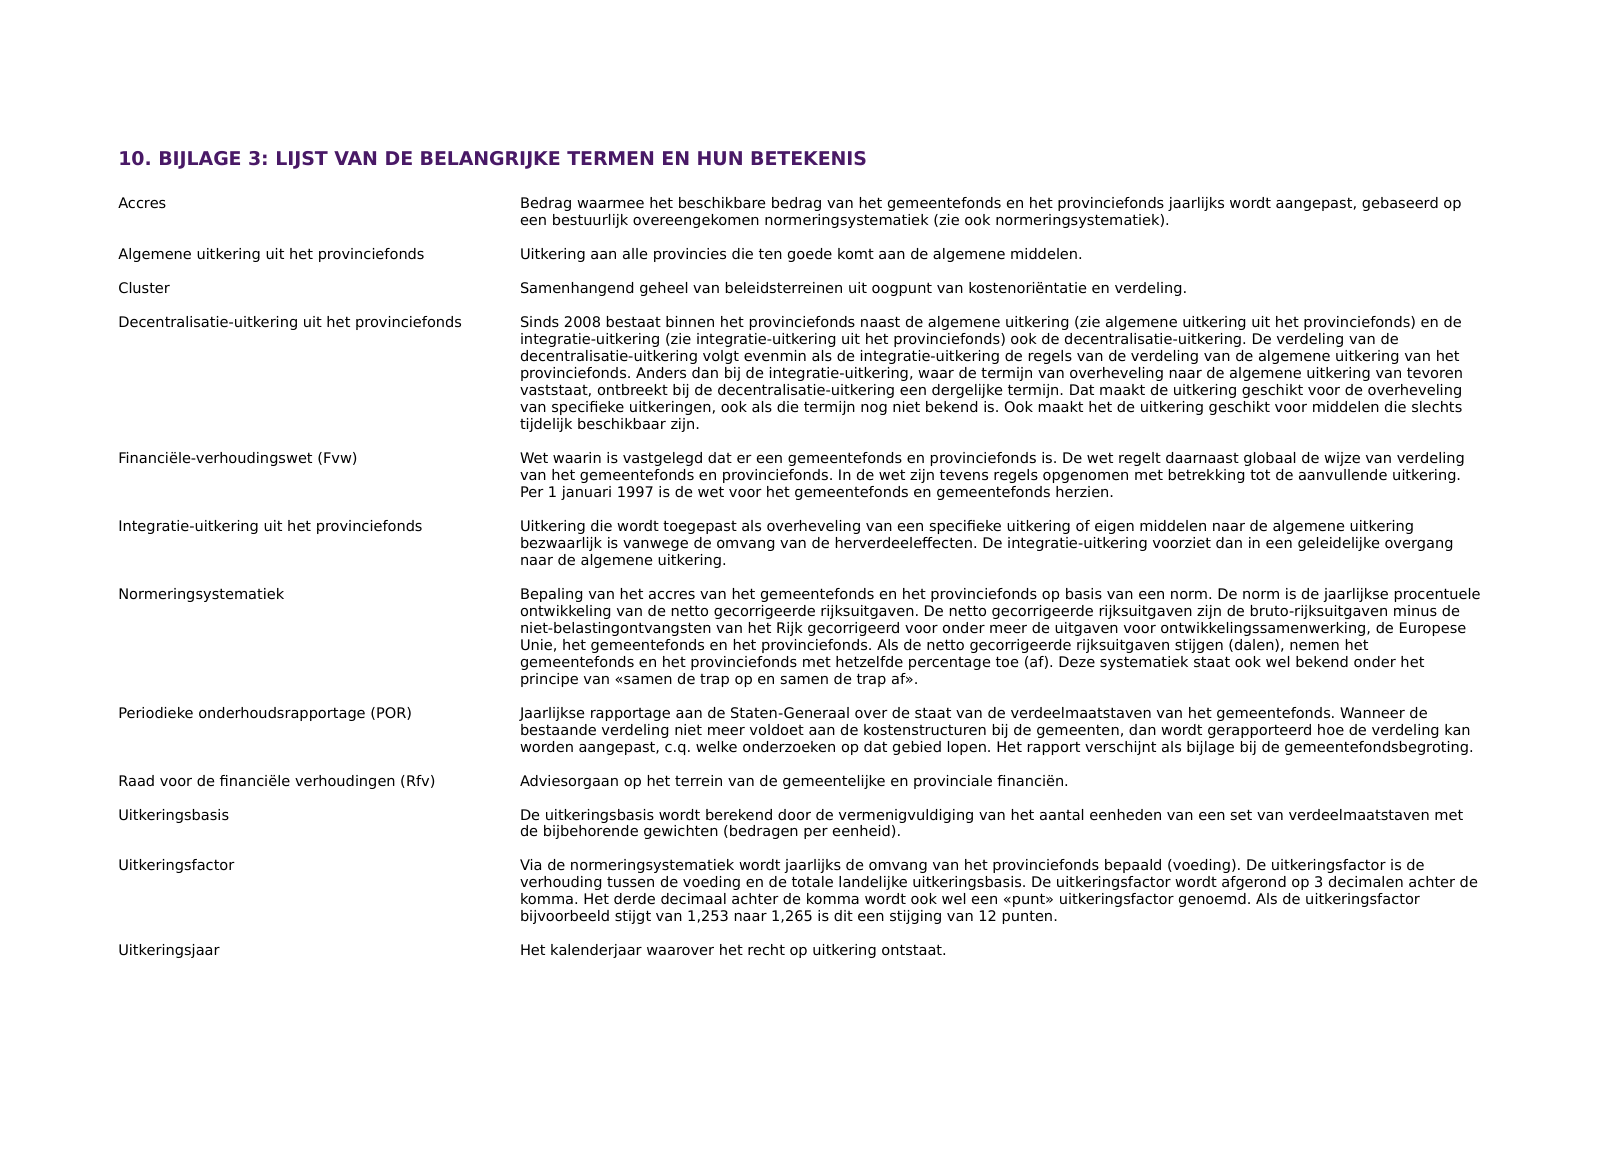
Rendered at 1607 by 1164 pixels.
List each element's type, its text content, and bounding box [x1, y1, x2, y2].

table_cell Uitkeringsbasis [118, 806, 514, 840]
table_cell [118, 789, 514, 806]
table_cell Raad voor de financiële verhoudingen (Rfv) [118, 773, 514, 789]
table_cell [514, 840, 1488, 857]
table_cell Samenhangend geheel van beleidsterreinen uit oogpunt van kostenoriëntatie en verdeling. [514, 280, 1488, 297]
table_cell [514, 925, 1488, 942]
table_cell [514, 229, 1488, 246]
table_cell Wet waarin is vastgelegd dat er een gemeentefonds en provinciefonds is. De wet regelt daarnaast globaal de wijze van verdeling van het gemeentefonds en provinciefonds. In de wet zijn tevens regels opgenomen met betrekking tot de aanvullende uitkering. Per 1 januari 1997 is de wet voor het gemeentefonds en gemeentefonds herzien. [514, 450, 1488, 501]
table_cell Adviesorgaan op het terrein van de gemeentelijke en provinciale financiën. [514, 773, 1488, 789]
table_cell [514, 297, 1488, 314]
table_cell [118, 263, 514, 280]
table_cell [118, 840, 514, 857]
table_cell Het kalenderjaar waarover het recht op uitkering ontstaat. [514, 942, 1488, 959]
table_cell Via de normeringsystematiek wordt jaarlijks de omvang van het provinciefonds bepaald (voeding). De uitkeringsfactor is de verhouding tussen de voeding en de totale landelijke uitkeringsbasis. De uitkeringsfactor wordt afgerond op 3 decimalen achter de komma. Het derde decimaal achter de komma wordt ook wel een «punt» uitkeringsfactor genoemd. Als de uitkeringsfactor bijvoorbeeld stijgt van 1,253 naar 1,265 is dit een stijging van 12 punten. [514, 857, 1488, 925]
table_cell Periodieke onderhoudsrapportage (POR) [118, 705, 514, 755]
table_cell Uitkeringsjaar [118, 942, 514, 959]
table_cell Integratie-uitkering uit het provinciefonds [118, 518, 514, 569]
table_cell Decentralisatie-uitkering uit het provinciefonds [118, 314, 514, 433]
table_cell Algemene uitkering uit het provinciefonds [118, 246, 514, 263]
table_cell [118, 433, 514, 450]
table_cell [118, 229, 514, 246]
table_cell [118, 925, 514, 942]
table_cell [514, 501, 1488, 518]
table_cell [118, 501, 514, 518]
table_cell [118, 688, 514, 704]
table_cell Bepaling van het accres van het gemeentefonds en het provinciefonds op basis van een norm. De norm is de jaarlijkse procentuele ontwikkeling van de netto gecorrigeerde rijksuitgaven. De netto gecorrigeerde rijksuitgaven zijn de bruto-rijksuitgaven minus de niet-belastingontvangsten van het Rijk gecorrigeerd voor onder meer de uitgaven voor ontwikkelingssamenwerking, de Europese Unie, het gemeentefonds en het provinciefonds. Als de netto gecorrigeerde rijksuitgaven stijgen (dalen), nemen het gemeentefonds en het provinciefonds met hetzelfde percentage toe (af). Deze systematiek staat ook wel bekend onder het principe van «samen de trap op en samen de trap af». [514, 586, 1488, 687]
table_cell [514, 569, 1488, 586]
table_cell Sinds 2008 bestaat binnen het provinciefonds naast de algemene uitkering (zie algemene uitkering uit het provinciefonds) en de integratie-uitkering (zie integratie-uitkering uit het provinciefonds) ook de decentralisatie-uitkering. De verdeling van de decentralisatie-uitkering volgt evenmin als de integratie-uitkering de regels van de verdeling van de algemene uitkering van het provinciefonds. Anders dan bij de integratie-uitkering, waar de termijn van overheveling naar de algemene uitkering van tevoren vaststaat, ontbreekt bij de decentralisatie-uitkering een dergelijke termijn. Dat maakt de uitkering geschikt voor de overheveling van specifieke uitkeringen, ook als die termijn nog niet bekend is. Ook maakt het de uitkering geschikt voor middelen die slechts tijdelijk beschikbaar zijn. [514, 314, 1488, 433]
table_cell Financiële-verhoudingswet (Fvw) [118, 450, 514, 501]
table_cell [514, 263, 1488, 280]
table_cell Jaarlijkse rapportage aan de Staten-Generaal over de staat van de verdeelmaatstaven van het gemeentefonds. Wanneer de bestaande verdeling niet meer voldoet aan de kostenstructuren bij de gemeenten, dan wordt gerapporteerd hoe de verdeling kan worden aangepast, c.q. welke onderzoeken op dat gebied lopen. Het rapport verschijnt als bijlage bij de gemeentefondsbegroting. [514, 705, 1488, 755]
table_cell [514, 789, 1488, 806]
table_cell Cluster [118, 280, 514, 297]
table_cell [514, 755, 1488, 772]
table_cell [118, 569, 514, 586]
subtitle 10. BIJLAGE 3: LIJST VAN DE BELANGRIJKE TERMEN EN HUN BETEKENIS [118, 148, 1488, 170]
table_cell Uitkeringsfactor [118, 857, 514, 925]
table_header Bedrag waarmee het beschikbare bedrag van het gemeentefonds en het provinciefonds jaarlijks wordt aangepast, gebaseerd op een bestuurlijk overeengekomen normeringsystematiek (zie ook normeringsystematiek). [514, 195, 1488, 229]
table_cell Normeringsystematiek [118, 586, 514, 687]
table_cell [514, 688, 1488, 704]
table_cell [118, 755, 514, 772]
table_cell Uitkering die wordt toegepast als overheveling van een specifieke uitkering of eigen middelen naar de algemene uitkering bezwaarlijk is vanwege de omvang van de herverdeeleffecten. De integratie-uitkering voorziet dan in een geleidelijke overgang naar de algemene uitkering. [514, 518, 1488, 569]
table_cell Uitkering aan alle provincies die ten goede komt aan de algemene middelen. [514, 246, 1488, 263]
table_cell De uitkeringsbasis wordt berekend door de vermenigvuldiging van het aantal eenheden van een set van verdeelmaatstaven met de bijbehorende gewichten (bedragen per eenheid). [514, 806, 1488, 840]
table_cell [118, 297, 514, 314]
table_header Accres [118, 195, 514, 229]
table_cell [514, 433, 1488, 450]
